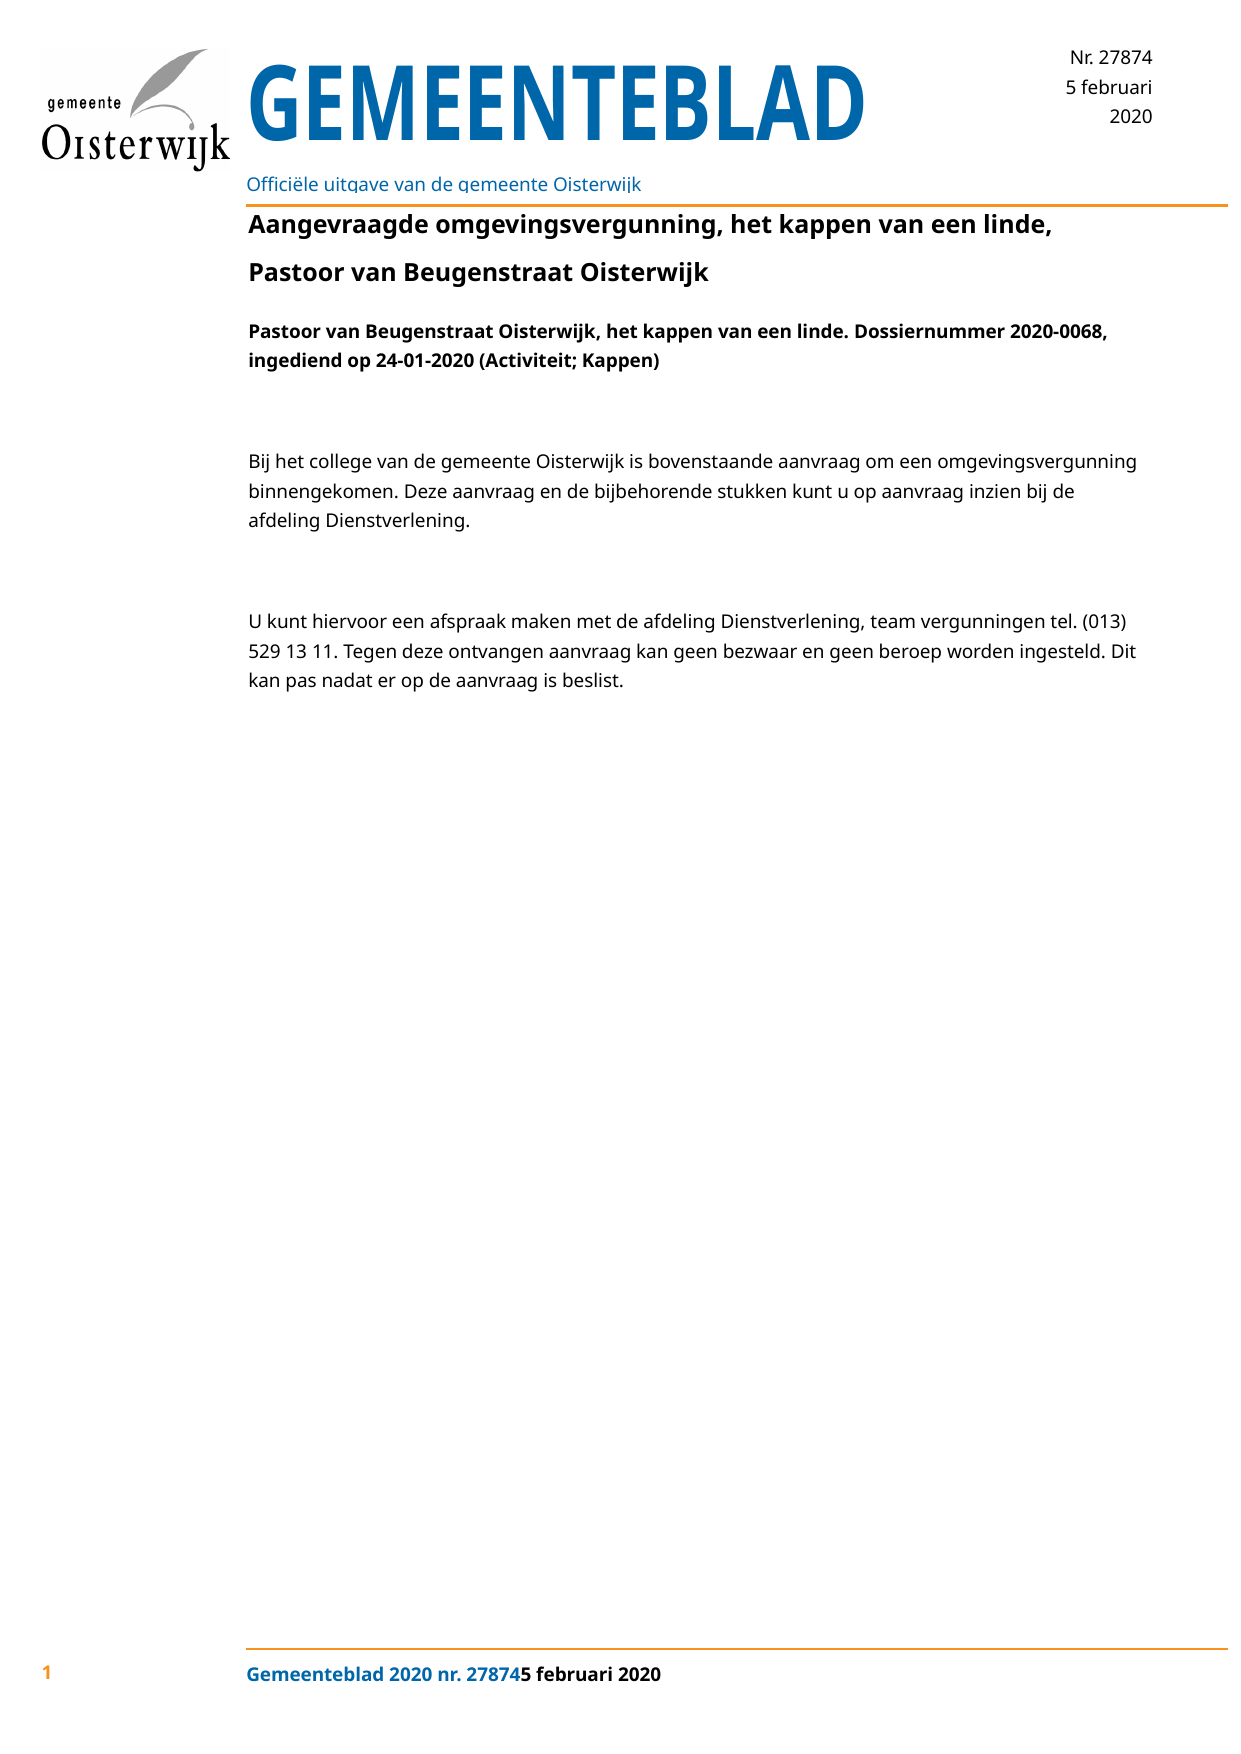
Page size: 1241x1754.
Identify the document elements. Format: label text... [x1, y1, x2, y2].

text Aangevraagde omgevingsvergunning, het kappen van een linde, Pastoor van Beugenstraat Oisterwijk [248, 207, 1152, 288]
picture [41, 47, 231, 172]
text U kunt hiervoor een afspraak maken met de afdeling Dienstverlening, team vergunningen tel. (013) 529 13 11. Tegen deze ontvangen aanvraag kan geen bezwaar en geen beroep worden ingesteld. Dit kan pas nadat er op de aanvraag is beslist. [248, 608, 1152, 693]
text Bij het college van de gemeente Oisterwijk is bovenstaande aanvraag om een omgevingsvergunning binnengekomen. Deze aanvraag en de bijbehorende stukken kunt u op aanvraag inzien bij de afdeling Dienstverlening. [248, 448, 1152, 533]
text Pastoor van Beugenstraat Oisterwijk, het kappen van een linde. Dossiernummer 2020-0068, ingediend op 24-01-2020 (Activiteit; Kappen) [248, 318, 1152, 373]
